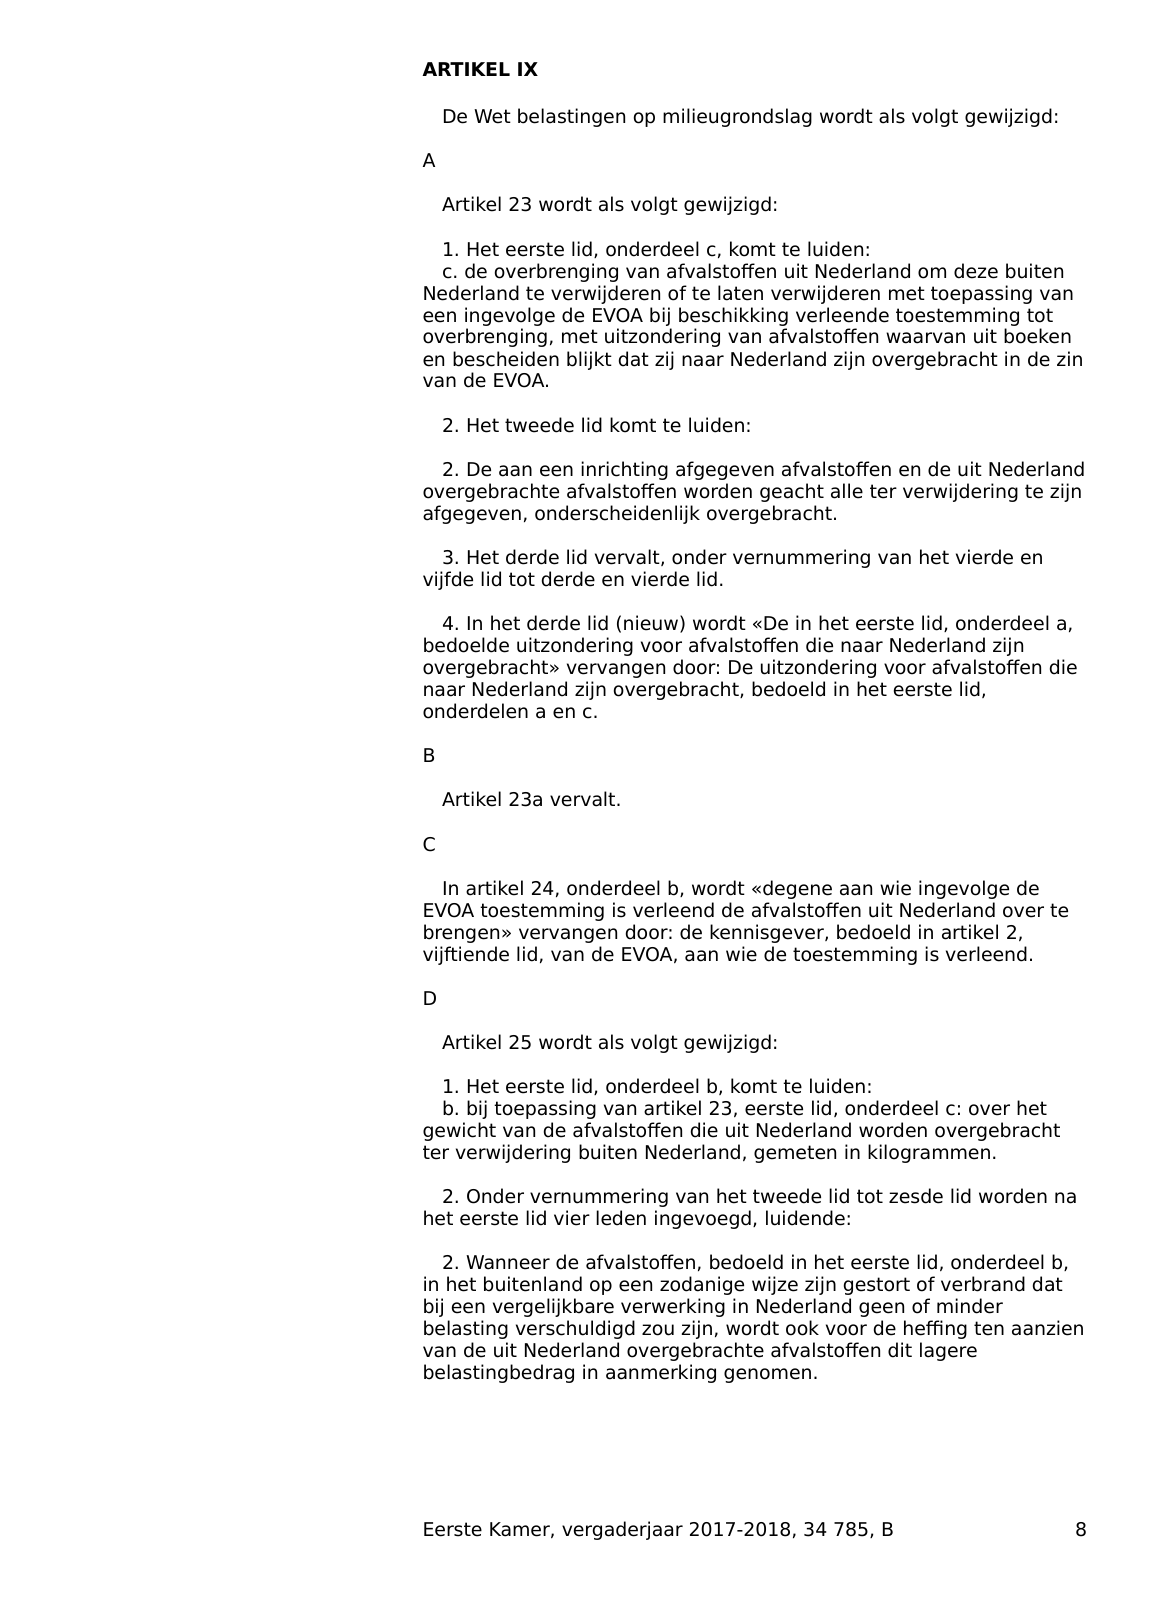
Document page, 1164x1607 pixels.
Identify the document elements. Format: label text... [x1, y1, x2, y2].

text b. bij toepassing van artikel 23, eerste lid, onderdeel c: over het gewicht van de afvalstoffen die uit Nederland worden overgebracht ter verwijdering buiten Nederland, gemeten in kilogrammen. [422, 1098, 1087, 1164]
text Artikel 23a vervalt. [422, 789, 1087, 811]
text c. de overbrenging van afvalstoffen uit Nederland om deze buiten Nederland te verwijderen of te laten verwijderen met toepassing van een ingevolge de EVOA bij beschikking verleende toestemming tot overbrenging, met uitzondering van afvalstoffen waarvan uit boeken en bescheiden blijkt dat zij naar Nederland zijn overgebracht in de zin van de EVOA. [422, 261, 1087, 392]
text C [422, 833, 1087, 855]
text 2. De aan een inrichting afgegeven afvalstoffen en de uit Nederland overgebrachte afvalstoffen worden geacht alle ter verwijdering te zijn afgegeven, onderscheidenlijk overgebracht. [422, 459, 1087, 525]
text 4. In het derde lid (nieuw) wordt «De in het eerste lid, onderdeel a, bedoelde uitzondering voor afvalstoffen die naar Nederland zijn overgebracht» vervangen door: De uitzondering voor afvalstoffen die naar Nederland zijn overgebracht, bedoeld in het eerste lid, onderdelen a en c. [422, 613, 1087, 723]
text Artikel 23 wordt als volgt gewijzigd: [422, 194, 1087, 216]
text B [422, 745, 1087, 767]
text 1. Het eerste lid, onderdeel b, komt te luiden: [422, 1076, 1087, 1098]
text In artikel 24, onderdeel b, wordt «degene aan wie ingevolge de EVOA toestemming is verleend de afvalstoffen uit Nederland over te brengen» vervangen door: de kennisgever, bedoeld in artikel 2, vijftiende lid, van de EVOA, aan wie de toestemming is verleend. [422, 878, 1087, 966]
subtitle ARTIKEL IX [422, 59, 1087, 81]
text De Wet belastingen op milieugrondslag wordt als volgt gewijzigd: [422, 106, 1087, 128]
text A [422, 150, 1087, 172]
text D [422, 988, 1087, 1010]
text 1. Het eerste lid, onderdeel c, komt te luiden: [422, 238, 1087, 261]
text 2. Wanneer de afvalstoffen, bedoeld in het eerste lid, onderdeel b, in het buitenland op een zodanige wijze zijn gestort of verbrand dat bij een vergelijkbare verwerking in Nederland geen of minder belasting verschuldigd zou zijn, wordt ook voor de heffing ten aanzien van de uit Nederland overgebrachte afvalstoffen dit lagere belastingbedrag in aanmerking genomen. [422, 1252, 1087, 1384]
text 2. Onder vernummering van het tweede lid tot zesde lid worden na het eerste lid vier leden ingevoegd, luidende: [422, 1186, 1087, 1230]
text Artikel 25 wordt als volgt gewijzigd: [422, 1032, 1087, 1054]
text 3. Het derde lid vervalt, onder vernummering van het vierde en vijfde lid tot derde en vierde lid. [422, 547, 1087, 591]
text 2. Het tweede lid komt te luiden: [422, 414, 1087, 437]
